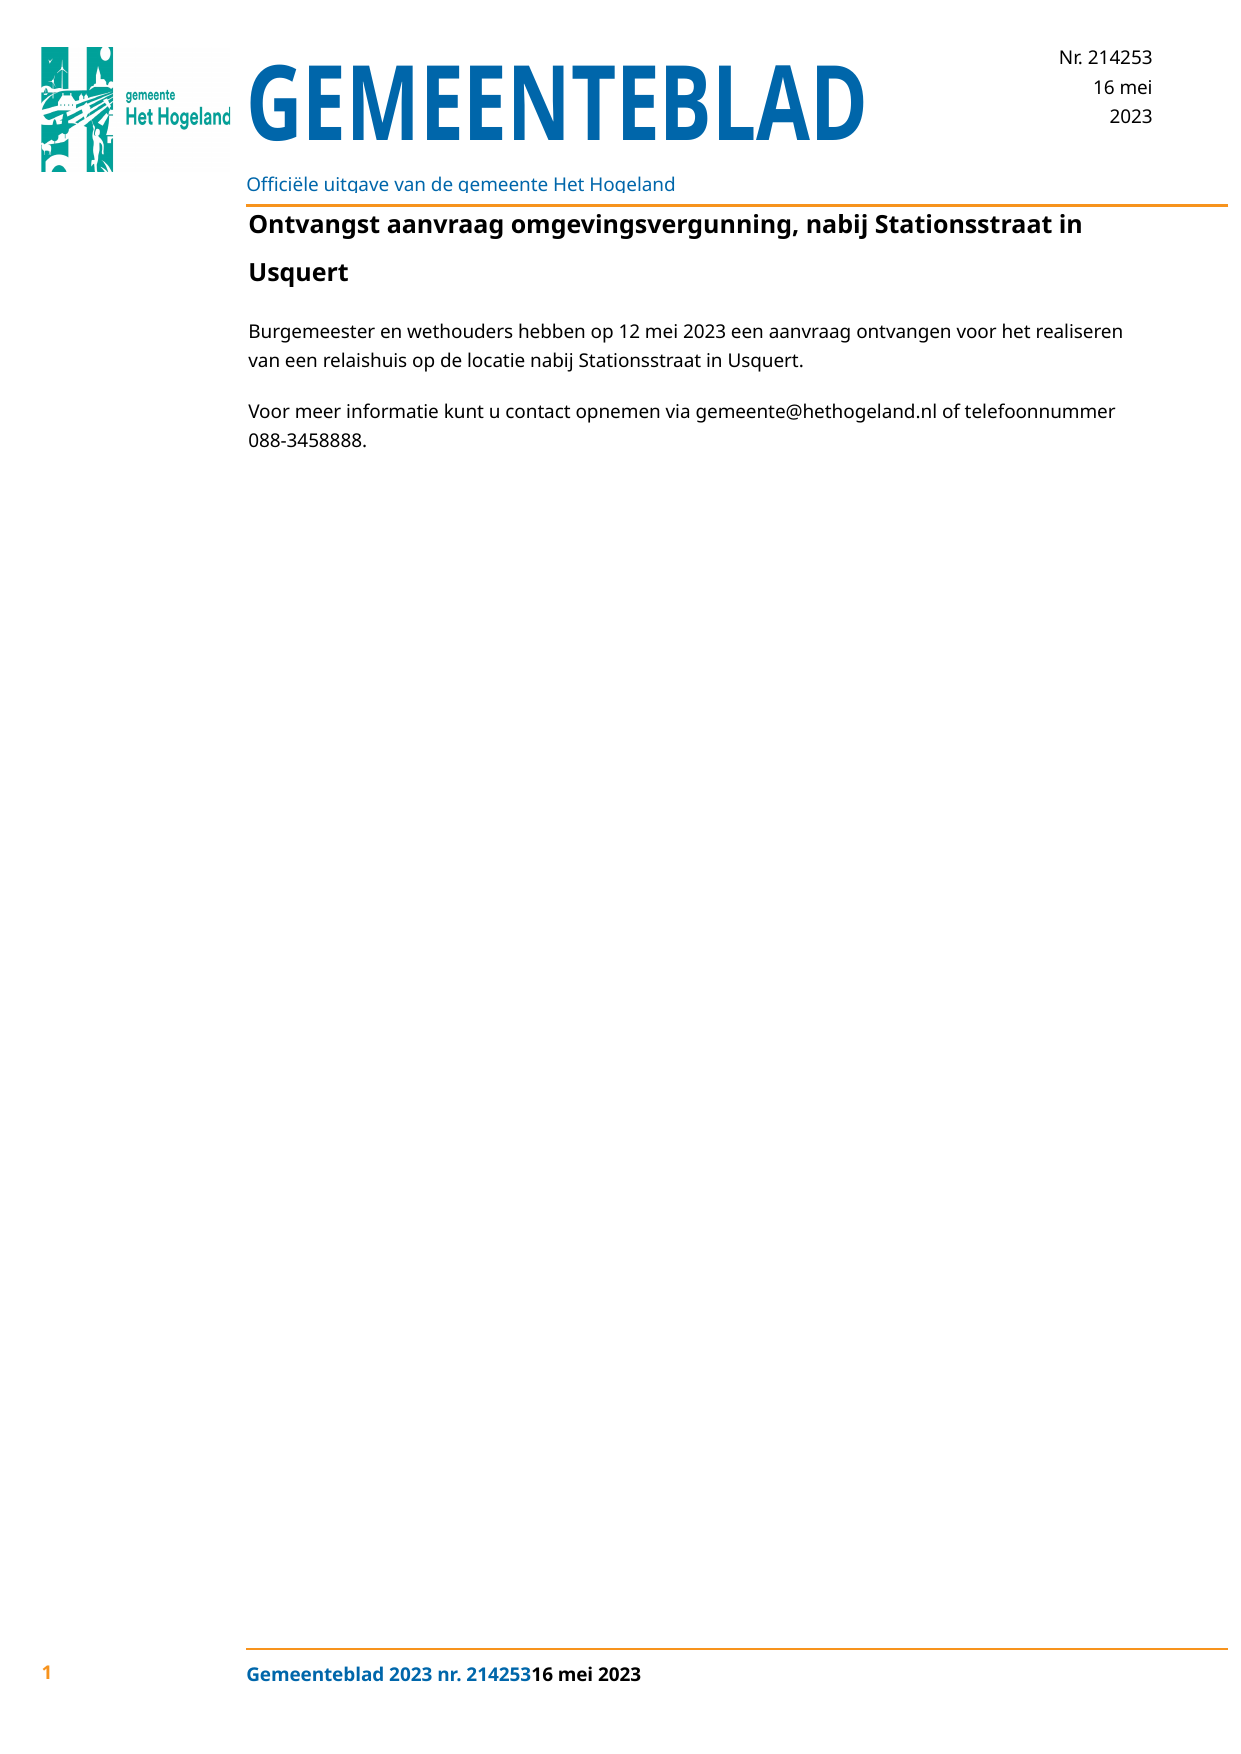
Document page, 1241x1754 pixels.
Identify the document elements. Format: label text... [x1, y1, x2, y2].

text Burgemeester en wethouders hebben op 12 mei 2023 een aanvraag ontvangen voor het realiseren van een relaishuis op de locatie nabij Stationsstraat in Usquert. [248, 318, 1152, 373]
picture [41, 47, 231, 172]
text Voor meer informatie kunt u contact opnemen via gemeente@hethogeland.nl of telefoonnummer 088-3458888. [248, 398, 1152, 453]
text Ontvangst aanvraag omgevingsvergunning, nabij Stationsstraat in Usquert [248, 207, 1152, 288]
